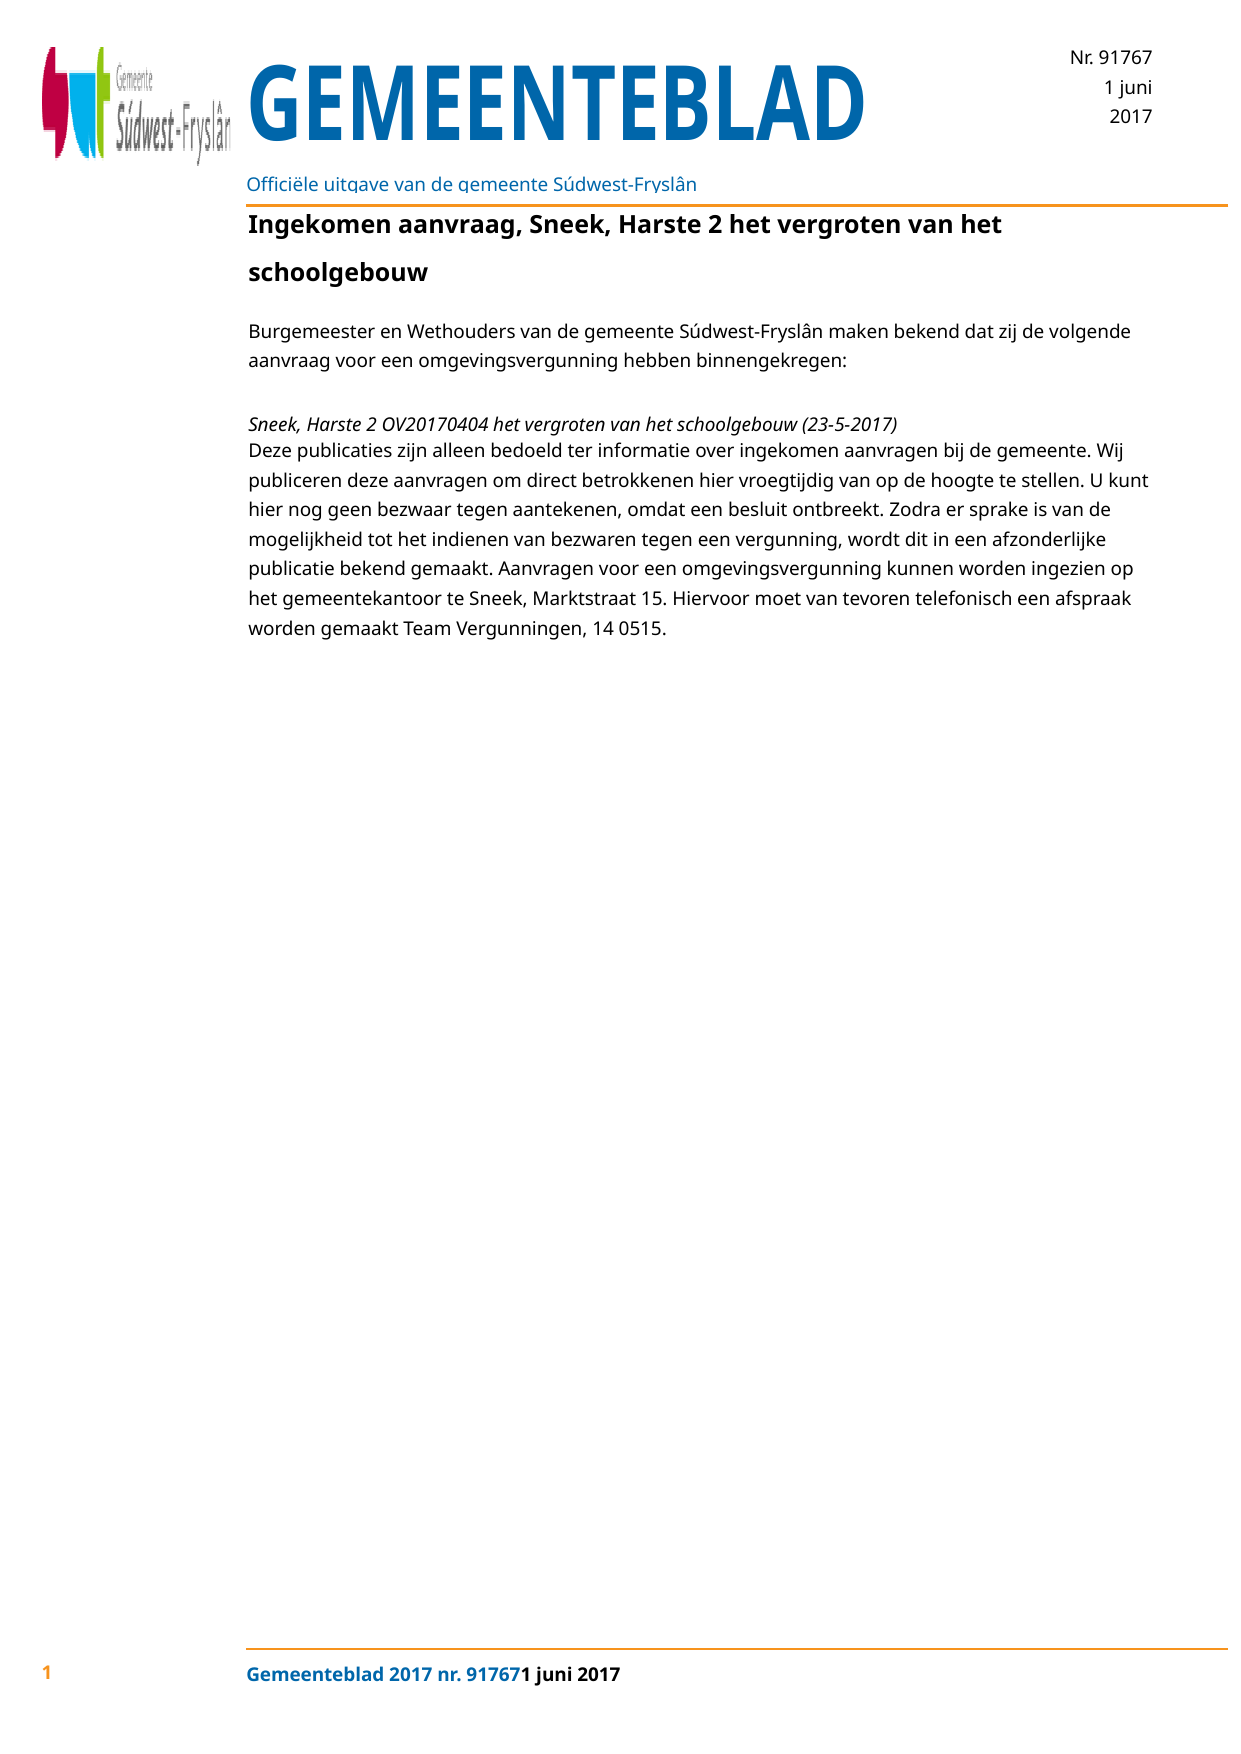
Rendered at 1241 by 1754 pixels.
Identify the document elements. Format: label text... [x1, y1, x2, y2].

text Deze publicaties zijn alleen bedoeld ter informatie over ingekomen aanvragen bij de gemeente. Wij publiceren deze aanvragen om direct betrokkenen hier vroegtijdig van op de hoogte te stellen. U kunt hier nog geen bezwaar tegen aantekenen, omdat een besluit ontbreekt. Zodra er sprake is van de mogelijkheid tot het indienen van bezwaren tegen een vergunning, wordt dit in een afzonderlijke publicatie bekend gemaakt. Aanvragen voor een omgevingsvergunning kunnen worden ingezien op het gemeentekantoor te Sneek, Marktstraat 15. Hiervoor moet van tevoren telefonisch een afspraak worden gemaakt Team Vergunningen, 14 0515. [248, 437, 1152, 640]
text Ingekomen aanvraag, Sneek, Harste 2 het vergroten van het schoolgebouw [248, 207, 1152, 288]
text Burgemeester en Wethouders van de gemeente Súdwest-Fryslân maken bekend dat zij de volgende aanvraag voor een omgevingsvergunning hebben binnengekregen: [248, 318, 1152, 373]
picture [41, 47, 231, 172]
text Sneek, Harste 2 OV20170404 het vergroten van het schoolgebouw (23-5-2017) [248, 411, 1152, 437]
